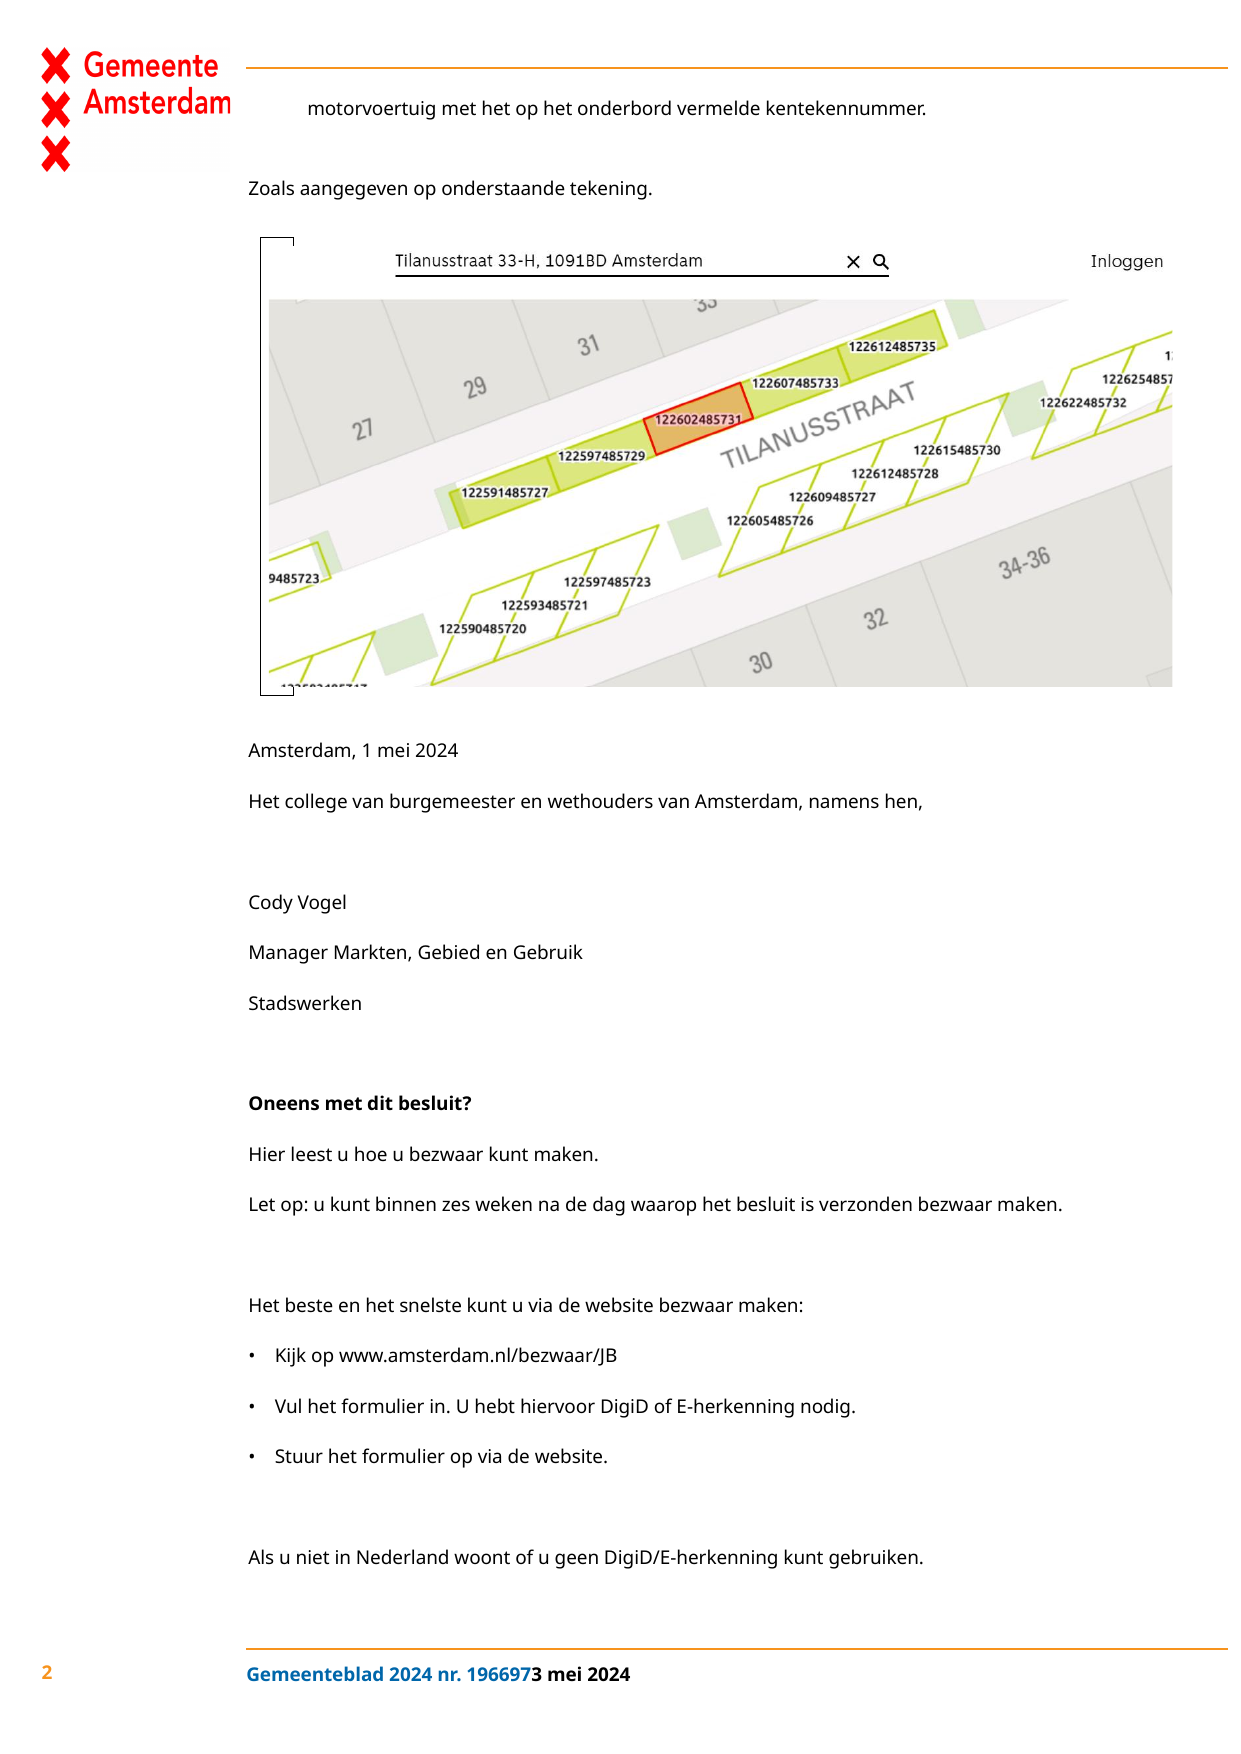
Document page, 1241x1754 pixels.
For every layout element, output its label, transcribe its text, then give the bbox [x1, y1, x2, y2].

list motorvoertuig met het op het onderbord vermelde kentekennummer. [248, 95, 1152, 121]
text Zoals aangegeven op onderstaande tekening. [248, 175, 1152, 201]
text Manager Markten, Gebied en Gebruik [248, 939, 1152, 965]
text Het college van burgemeester en wethouders van Amsterdam, namens hen, [248, 788, 1152, 814]
picture [268, 246, 1173, 687]
text Amsterdam, 1 mei 2024 [248, 738, 1152, 763]
text • Kijk op www.amsterdam.nl/bezwaar/JB [248, 1343, 1152, 1368]
text Oneens met dit besluit? [248, 1091, 1152, 1116]
picture [41, 47, 231, 172]
text Het beste en het snelste kunt u via de website bezwaar maken: [248, 1292, 1152, 1318]
text Cody Vogel [248, 889, 1152, 914]
text Stadswerken [248, 990, 1152, 1015]
text Als u niet in Nederland woont of u geen DigiD/E-herkenning kunt gebruiken. [248, 1544, 1152, 1570]
text Let op: u kunt binnen zes weken na de dag waarop het besluit is verzonden bezwaar maken. [248, 1191, 1152, 1217]
text • Stuur het formulier op via de website. [248, 1443, 1152, 1469]
text • Vul het formulier in. U hebt hiervoor DigiD of E-herkenning nodig. [248, 1393, 1152, 1419]
text Hier leest u hoe u bezwaar kunt maken. [248, 1141, 1152, 1167]
